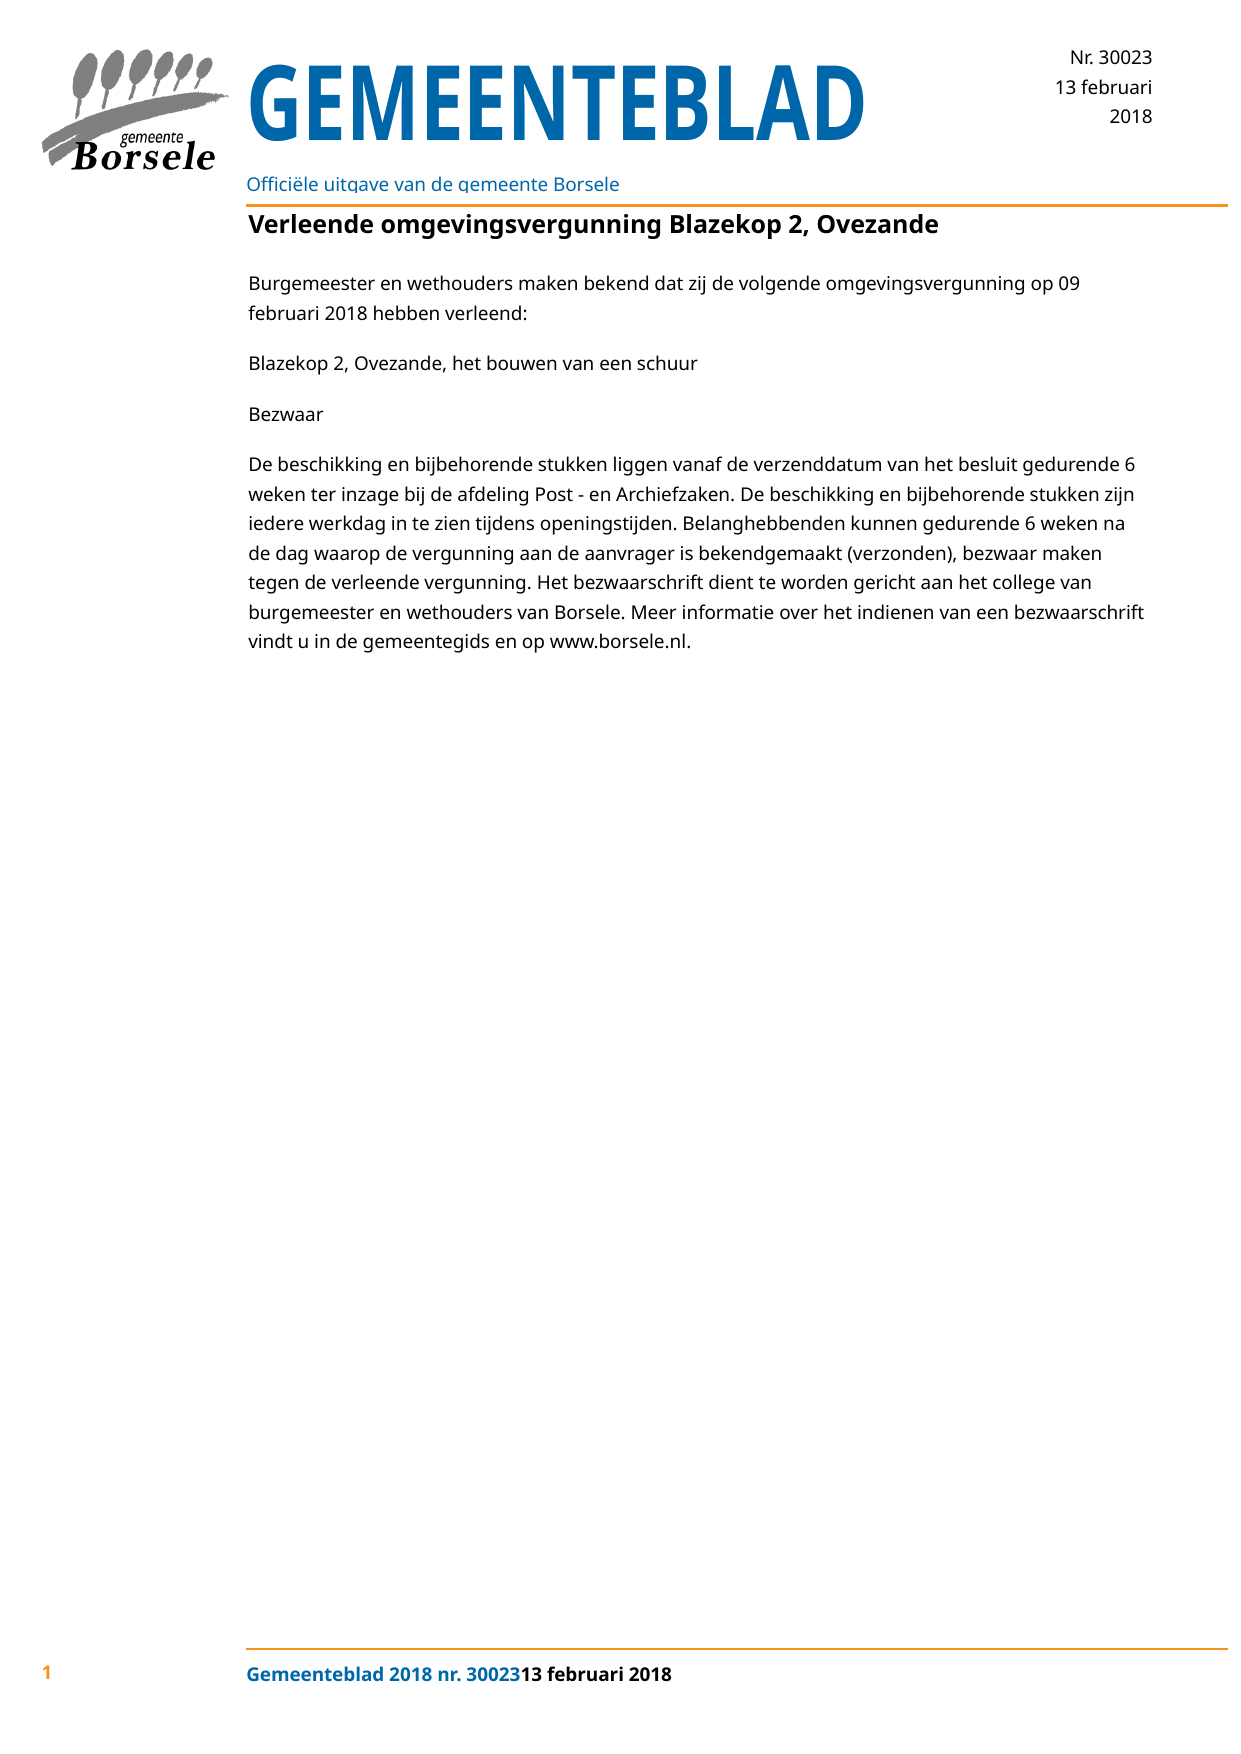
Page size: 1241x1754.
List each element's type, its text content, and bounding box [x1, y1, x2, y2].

text Blazekop 2, Ovezande, het bouwen van een schuur [248, 350, 1152, 376]
text De beschikking en bijbehorende stukken liggen vanaf de verzenddatum van het besluit gedurende 6 weken ter inzage bij de afdeling Post - en Archiefzaken. De beschikking en bijbehorende stukken zijn iedere werkdag in te zien tijdens openingstijden. Belanghebbenden kunnen gedurende 6 weken na de dag waarop de vergunning aan de aanvrager is bekendgemaakt (verzonden), bezwaar maken tegen de verleende vergunning. Het bezwaarschrift dient te worden gericht aan het college van burgemeester en wethouders van Borsele. Meer informatie over het indienen van een bezwaarschrift vindt u in de gemeentegids en op www.borsele.nl. [248, 451, 1152, 654]
text Burgemeester en wethouders maken bekend dat zij de volgende omgevingsvergunning op 09 februari 2018 hebben verleend: [248, 270, 1152, 326]
picture [41, 47, 231, 172]
text Bezwaar [248, 401, 1152, 426]
text Verleende omgevingsvergunning Blazekop 2, Ovezande [248, 207, 1152, 241]
